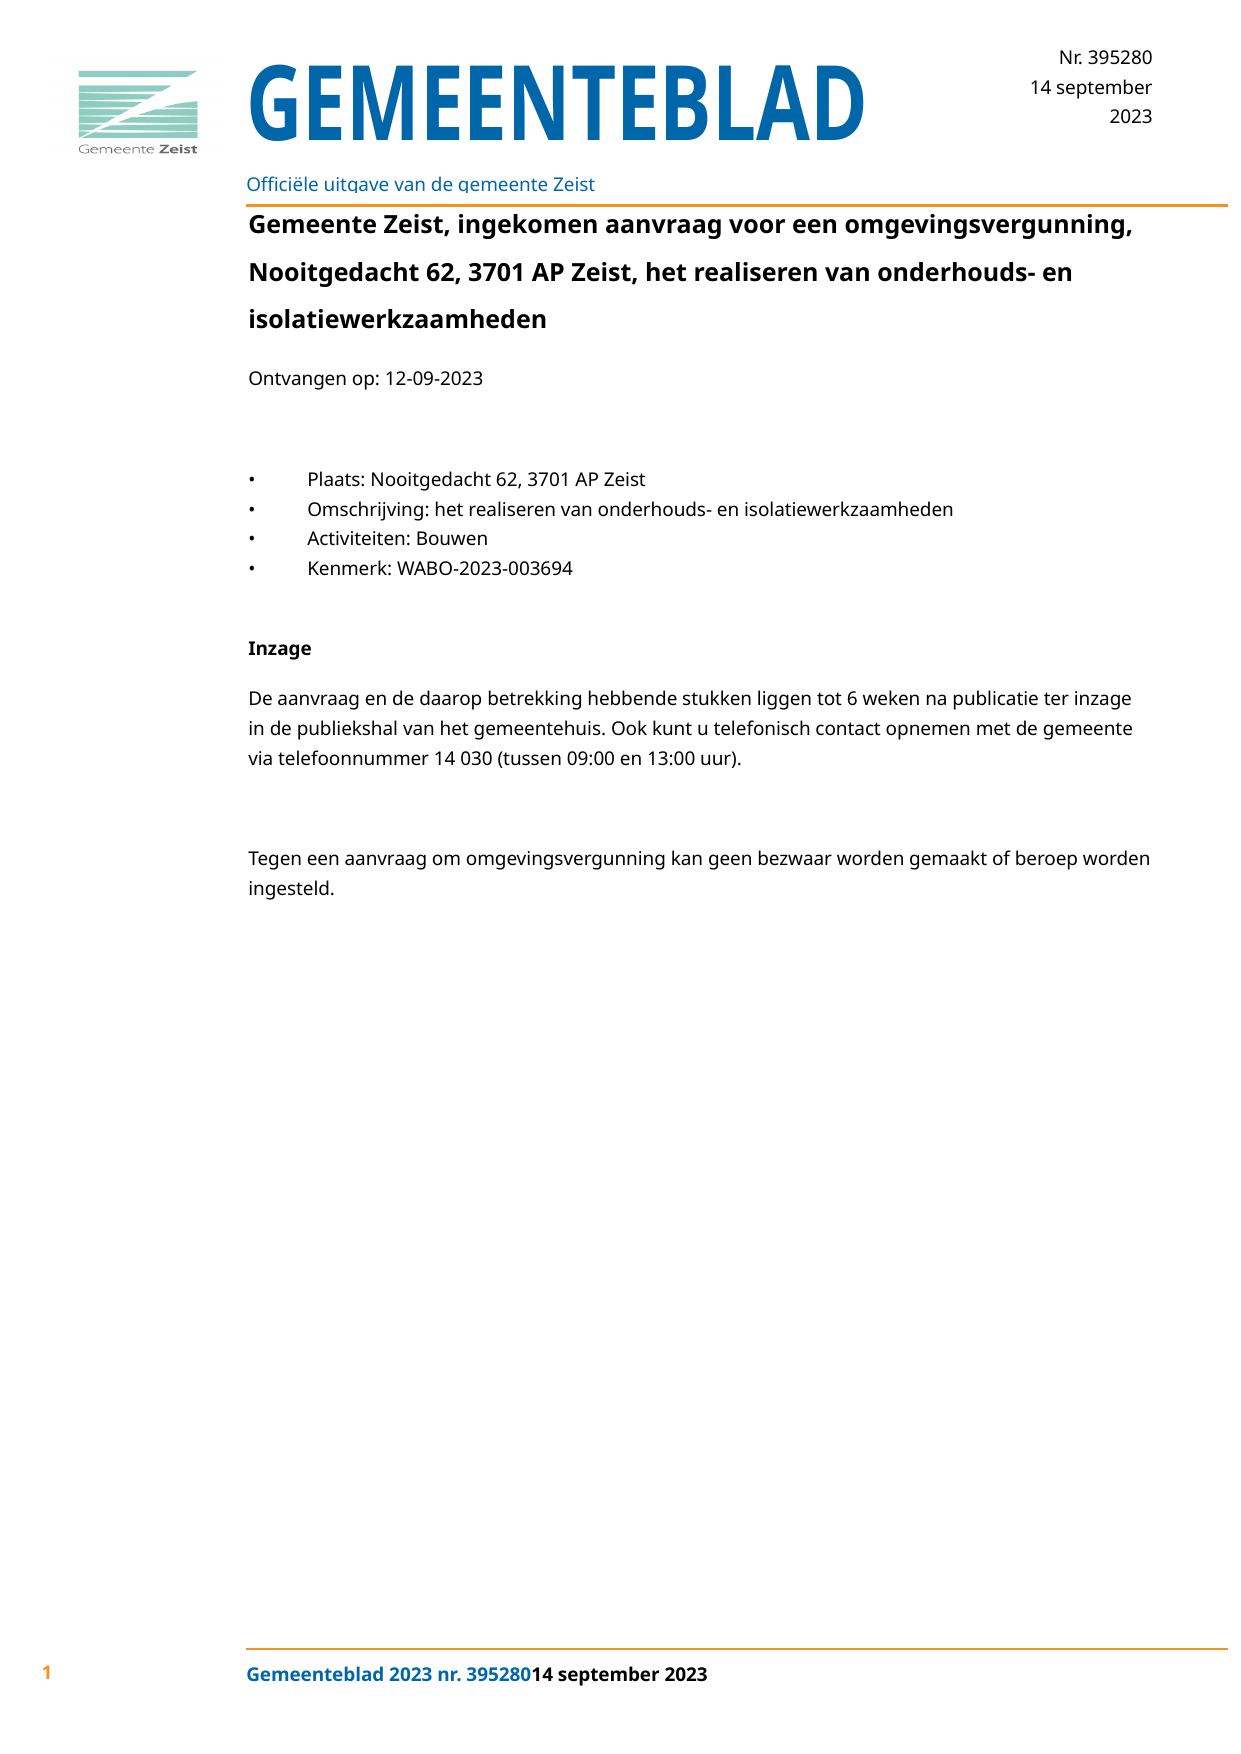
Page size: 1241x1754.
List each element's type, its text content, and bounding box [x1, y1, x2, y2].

list Plaats: Nooitgedacht 62, 3701 AP Zeist [248, 466, 1152, 492]
list Activiteiten: Bouwen [248, 526, 1152, 551]
text De aanvraag en de daarop betrekking hebbende stukken liggen tot 6 weken na publicatie ter inzage in de publiekshal van het gemeentehuis. Ook kunt u telefonisch contact opnemen met de gemeente via telefoonnummer 14 030 (tussen 09:00 en 13:00 uur). [248, 686, 1152, 770]
text Inzage [248, 635, 1152, 661]
picture [41, 47, 231, 172]
list Kenmerk: WABO-2023-003694 [248, 555, 1152, 581]
text Ontvangen op: 12-09-2023 [248, 366, 1152, 391]
text Tegen een aanvraag om omgevingsvergunning kan geen bezwaar worden gemaakt of beroep worden ingesteld. [248, 846, 1152, 901]
list Omschrijving: het realiseren van onderhouds- en isolatiewerkzaamheden [248, 496, 1152, 522]
text Gemeente Zeist, ingekomen aanvraag voor een omgevingsvergunning, Nooitgedacht 62, 3701 AP Zeist, het realiseren van onderhouds- en isolatiewerkzaamheden [248, 207, 1152, 336]
